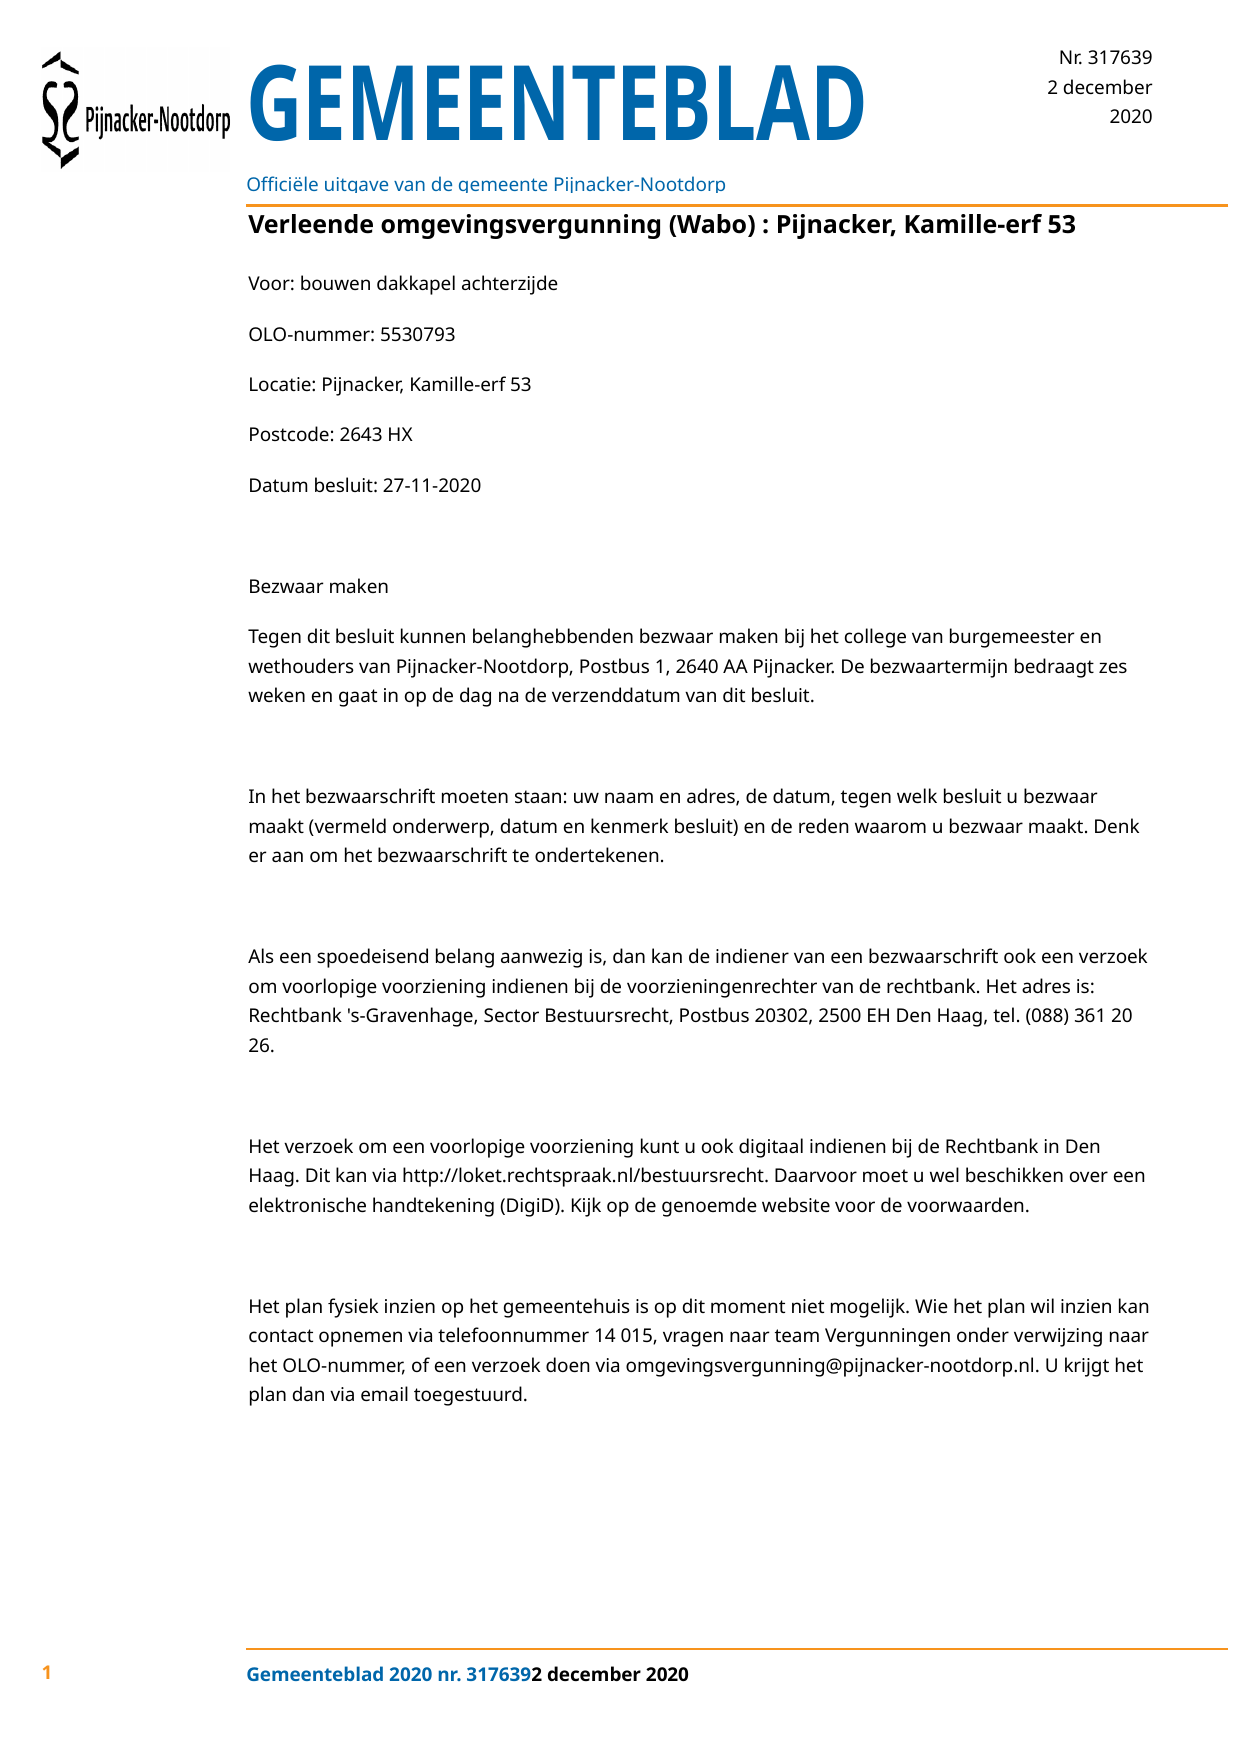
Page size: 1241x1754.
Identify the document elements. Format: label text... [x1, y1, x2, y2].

text Datum besluit: 27-11-2020 [248, 472, 1152, 498]
text Verleende omgevingsvergunning (Wabo) : Pijnacker, Kamille-erf 53 [248, 207, 1152, 241]
text Als een spoedeisend belang aanwezig is, dan kan de indiener van een bezwaarschrift ook een verzoek om voorlopige voorziening indienen bij de voorzieningenrechter van de rechtbank. Het adres is: Rechtbank 's-Gravenhage, Sector Bestuursrecht, Postbus 20302, 2500 EH Den Haag, tel. (088) 361 20 26. [248, 943, 1152, 1058]
text Locatie: Pijnacker, Kamille-erf 53 [248, 371, 1152, 397]
text Het verzoek om een voorlopige voorziening kunt u ook digitaal indienen bij de Rechtbank in Den Haag. Dit kan via http://loket.rechtspraak.nl/bestuursrecht. Daarvoor moet u wel beschikken over een elektronische handtekening (DigiD). Kijk op de genoemde website voor de voorwaarden. [248, 1133, 1152, 1218]
text Bezwaar maken [248, 573, 1152, 598]
text Tegen dit besluit kunnen belanghebbenden bezwaar maken bij het college van burgemeester en wethouders van Pijnacker-Nootdorp, Postbus 1, 2640 AA Pijnacker. De bezwaartermijn bedraagt zes weken en gaat in op de dag na de verzenddatum van dit besluit. [248, 623, 1152, 708]
text OLO-nummer: 5530793 [248, 321, 1152, 346]
text In het bezwaarschrift moeten staan: uw naam en adres, de datum, tegen welk besluit u bezwaar maakt (vermeld onderwerp, datum en kenmerk besluit) en de reden waarom u bezwaar maakt. Denk er aan om het bezwaarschrift te ondertekenen. [248, 783, 1152, 868]
text Postcode: 2643 HX [248, 422, 1152, 447]
text Het plan fysiek inzien op het gemeentehuis is op dit moment niet mogelijk. Wie het plan wil inzien kan contact opnemen via telefoonnummer 14 015, vragen naar team Vergunningen onder verwijzing naar het OLO-nummer, of een verzoek doen via omgevingsvergunning@pijnacker-nootdorp.nl. U krijgt het plan dan via email toegestuurd. [248, 1293, 1152, 1407]
text Voor: bouwen dakkapel achterzijde [248, 270, 1152, 296]
picture [41, 47, 231, 172]
